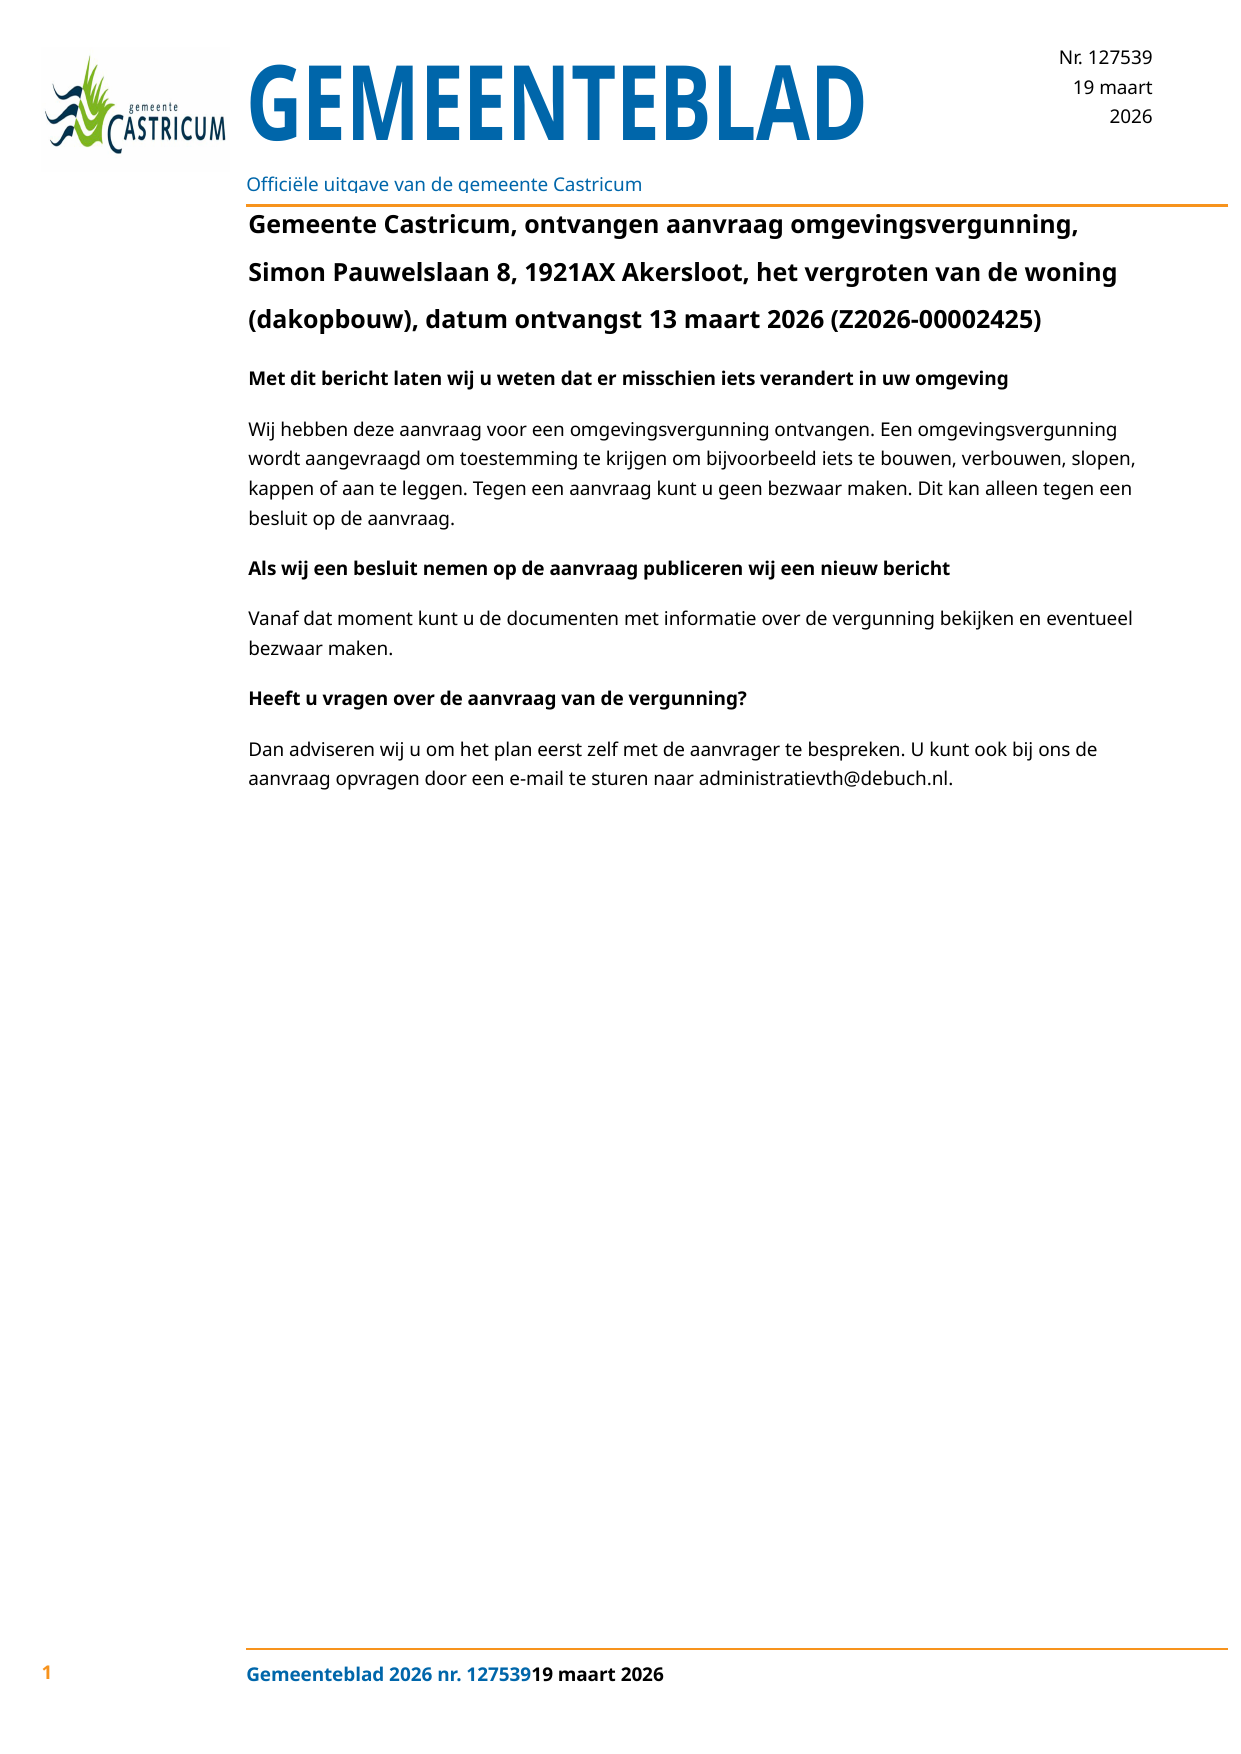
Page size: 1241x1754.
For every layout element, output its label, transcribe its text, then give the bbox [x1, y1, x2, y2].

text Met dit bericht laten wij u weten dat er misschien iets verandert in uw omgeving [248, 366, 1152, 391]
text Vanaf dat moment kunt u de documenten met informatie over de vergunning bekijken en eventueel bezwaar maken. [248, 606, 1152, 661]
text Gemeente Castricum, ontvangen aanvraag omgevingsvergunning, Simon Pauwelslaan 8, 1921AX Akersloot, het vergroten van de woning (dakopbouw), datum ontvangst 13 maart 2026 (Z2026-00002425) [248, 207, 1152, 336]
text Heeft u vragen over de aanvraag van de vergunning? [248, 686, 1152, 711]
picture [41, 47, 231, 172]
text Als wij een besluit nemen op de aanvraag publiceren wij een nieuw bericht [248, 555, 1152, 581]
text Wij hebben deze aanvraag voor een omgevingsvergunning ontvangen. Een omgevingsvergunning wordt aangevraagd om toestemming te krijgen om bijvoorbeeld iets te bouwen, verbouwen, slopen, kappen of aan te leggen. Tegen een aanvraag kunt u geen bezwaar maken. Dit kan alleen tegen een besluit op de aanvraag. [248, 416, 1152, 530]
text Dan adviseren wij u om het plan eerst zelf met de aanvrager te bespreken. U kunt ook bij ons de aanvraag opvragen door een e-mail te sturen naar administratievth@debuch.nl. [248, 736, 1152, 791]
